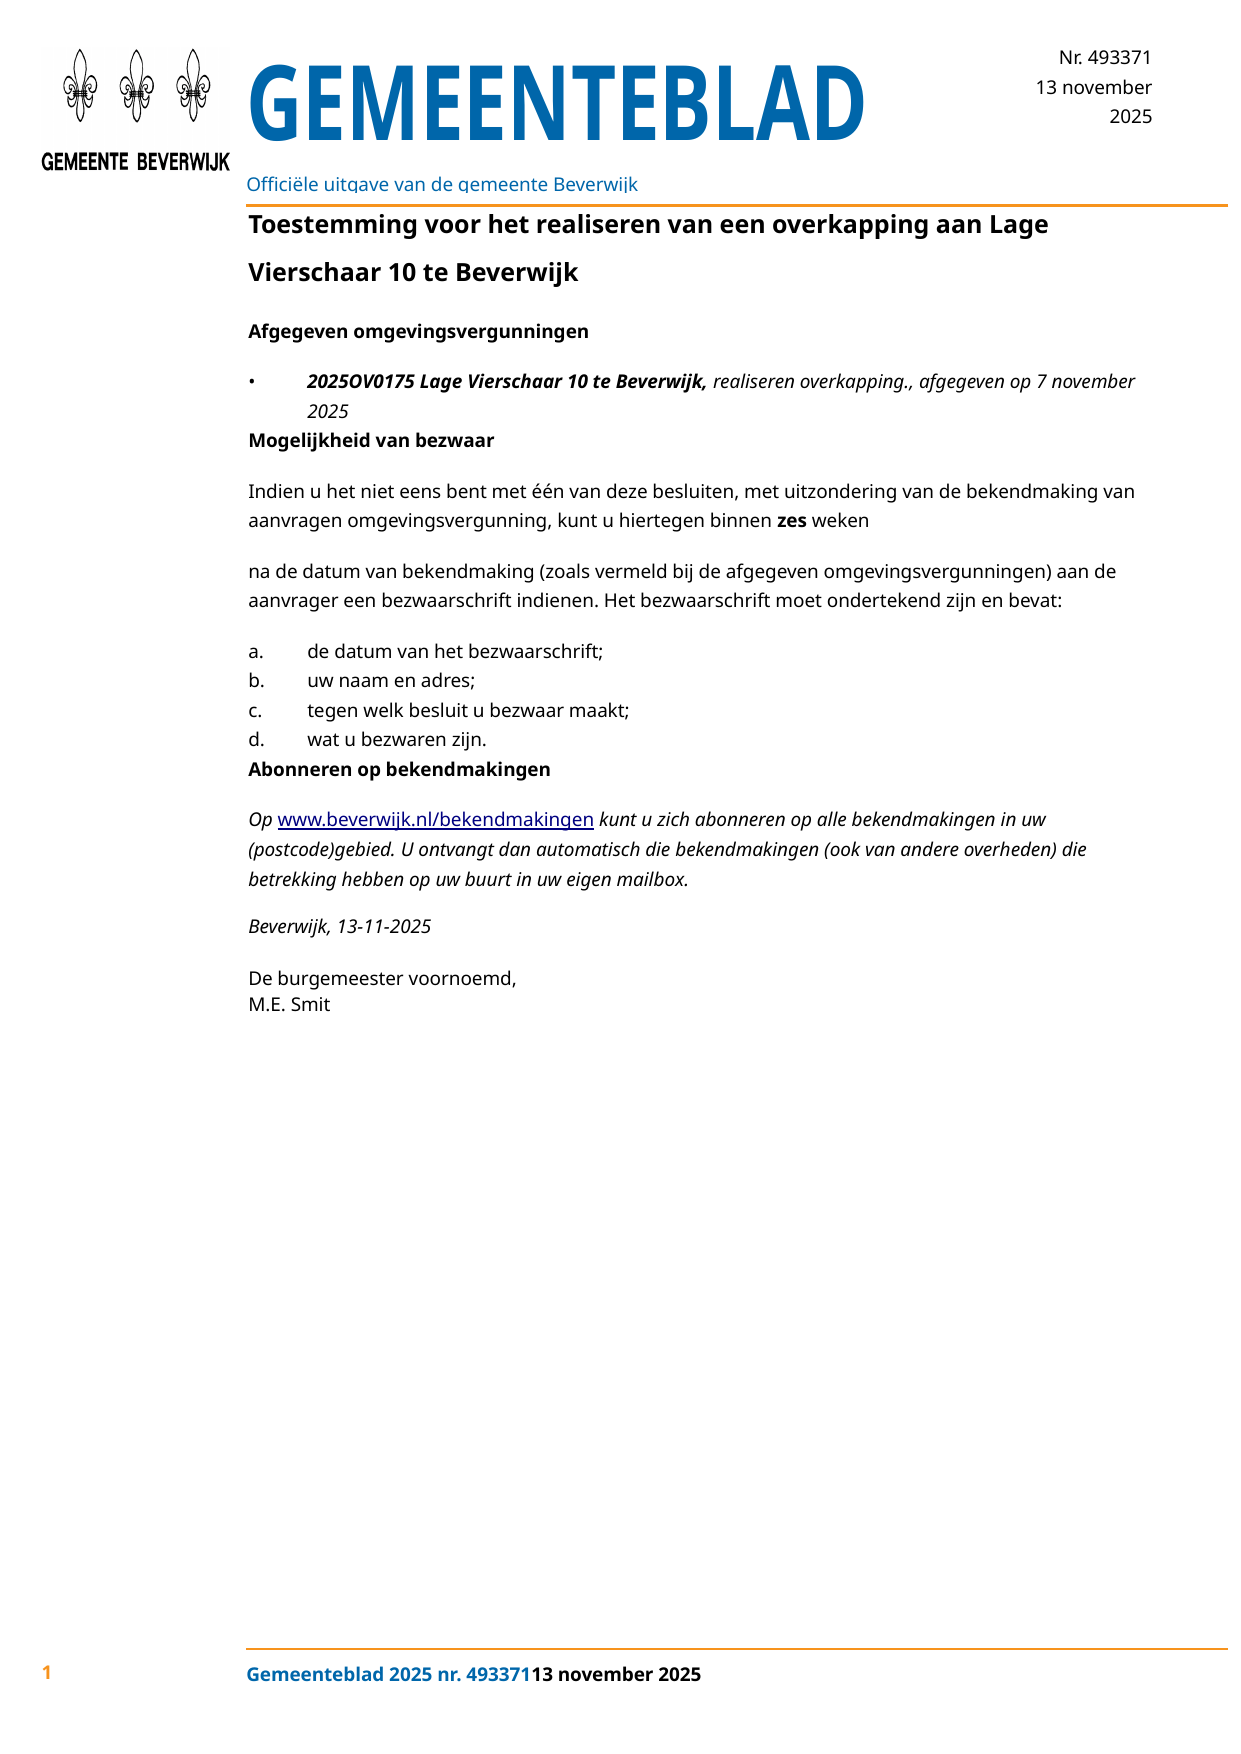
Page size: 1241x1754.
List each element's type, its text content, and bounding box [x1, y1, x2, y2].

list 2025OV0175 Lage Vierschaar 10 te Beverwijk, realiseren overkapping., afgegeven op 7 november 2025 [248, 368, 1152, 424]
list tegen welk besluit u bezwaar maakt; [248, 697, 1152, 723]
text Indien u het niet eens bent met één van deze besluiten, met uitzondering van de bekendmaking van aanvragen omgevingsvergunning, kunt u hiertegen binnen zes weken [248, 478, 1152, 533]
list wat u bezwaren zijn. [248, 727, 1152, 752]
text Afgegeven omgevingsvergunningen [248, 318, 1152, 344]
text Op www.beverwijk.nl/bekendmakingen kunt u zich abonneren op alle bekendmakingen in uw (postcode)gebied. U ontvangt dan automatisch die bekendmakingen (ook van andere overheden) die betrekking hebben op uw buurt in uw eigen mailbox. [248, 807, 1152, 892]
text Toestemming voor het realiseren van een overkapping aan Lage Vierschaar 10 te Beverwijk [248, 207, 1152, 288]
text M.E. Smit [248, 991, 1152, 1017]
text Beverwijk, 13-11-2025 [248, 914, 1152, 939]
list uw naam en adres; [248, 667, 1152, 693]
list de datum van het bezwaarschrift; [248, 638, 1152, 664]
text na de datum van bekendmaking (zoals vermeld bij de afgegeven omgevingsvergunningen) aan de aanvrager een bezwaarschrift indienen. Het bezwaarschrift moet ondertekend zijn en bevat: [248, 558, 1152, 613]
text Abonneren op bekendmakingen [248, 756, 1152, 782]
picture [41, 47, 231, 172]
text Mogelijkheid van bezwaar [248, 427, 1152, 453]
text De burgemeester voornoemd, [248, 965, 1152, 991]
